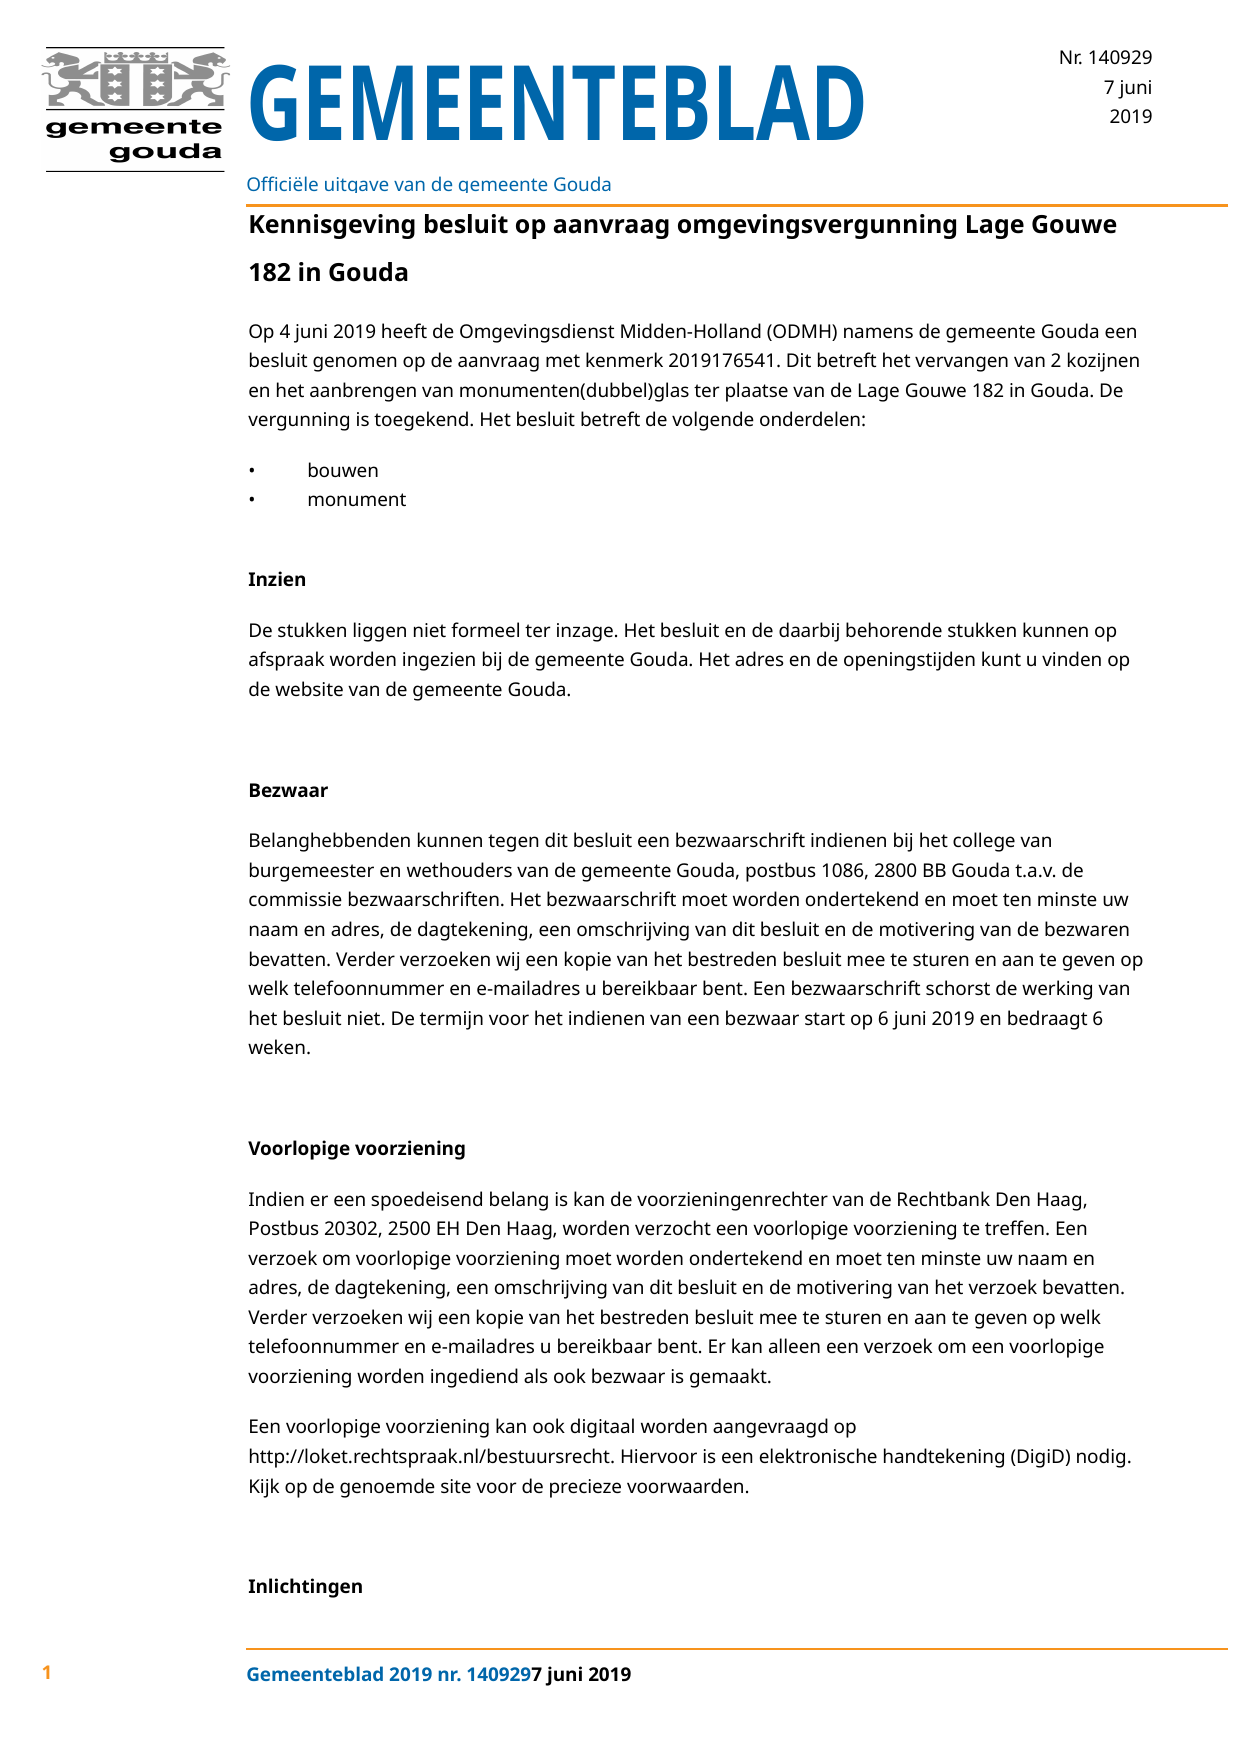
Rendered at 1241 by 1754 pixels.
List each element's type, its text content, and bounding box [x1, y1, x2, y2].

text Inzien [248, 567, 1152, 592]
text Kennisgeving besluit op aanvraag omgevingsvergunning Lage Gouwe 182 in Gouda [248, 207, 1152, 288]
text Inlichtingen [248, 1574, 1152, 1599]
text De stukken liggen niet formeel ter inzage. Het besluit en de daarbij behorende stukken kunnen op afspraak worden ingezien bij de gemeente Gouda. Het adres en de openingstijden kunt u vinden op de website van de gemeente Gouda. [248, 617, 1152, 702]
picture [41, 47, 231, 172]
text Belanghebbenden kunnen tegen dit besluit een bezwaarschrift indienen bij het college van burgemeester en wethouders van de gemeente Gouda, postbus 1086, 2800 BB Gouda t.a.v. de commissie bezwaarschriften. Het bezwaarschrift moet worden ondertekend en moet ten minste uw naam en adres, de dagtekening, een omschrijving van dit besluit en de motivering van de bezwaren bevatten. Verder verzoeken wij een kopie van het bestreden besluit mee te sturen en aan te geven op welk telefoonnummer en e-mailadres u bereikbaar bent. Een bezwaarschrift schorst de werking van het besluit niet. De termijn voor het indienen van een bezwaar start op 6 juni 2019 en bedraagt 6 weken. [248, 827, 1152, 1060]
text Bezwaar [248, 777, 1152, 803]
text Indien er een spoedeisend belang is kan de voorzieningenrechter van de Rechtbank Den Haag, Postbus 20302, 2500 EH Den Haag, worden verzocht een voorlopige voorziening te treffen. Een verzoek om voorlopige voorziening moet worden ondertekend en moet ten minste uw naam en adres, de dagtekening, een omschrijving van dit besluit en de motivering van het verzoek bevatten. Verder verzoeken wij een kopie van het bestreden besluit mee te sturen en aan te geven op welk telefoonnummer en e-mailadres u bereikbaar bent. Er kan alleen een verzoek om een voorlopige voorziening worden ingediend als ook bezwaar is gemaakt. [248, 1186, 1152, 1389]
list bouwen [248, 457, 1152, 483]
list monument [248, 487, 1152, 512]
text Op 4 juni 2019 heeft de Omgevingsdienst Midden-Holland (ODMH) namens de gemeente Gouda een besluit genomen op de aanvraag met kenmerk 2019176541. Dit betreft het vervangen van 2 kozijnen en het aanbrengen van monumenten(dubbel)glas ter plaatse van de Lage Gouwe 182 in Gouda. De vergunning is toegekend. Het besluit betreft de volgende onderdelen: [248, 318, 1152, 432]
text Voorlopige voorziening [248, 1135, 1152, 1161]
text Een voorlopige voorziening kan ook digitaal worden aangevraagd op http://loket.rechtspraak.nl/bestuursrecht. Hiervoor is een elektronische handtekening (DigiD) nodig. Kijk op de genoemde site voor de precieze voorwaarden. [248, 1414, 1152, 1499]
